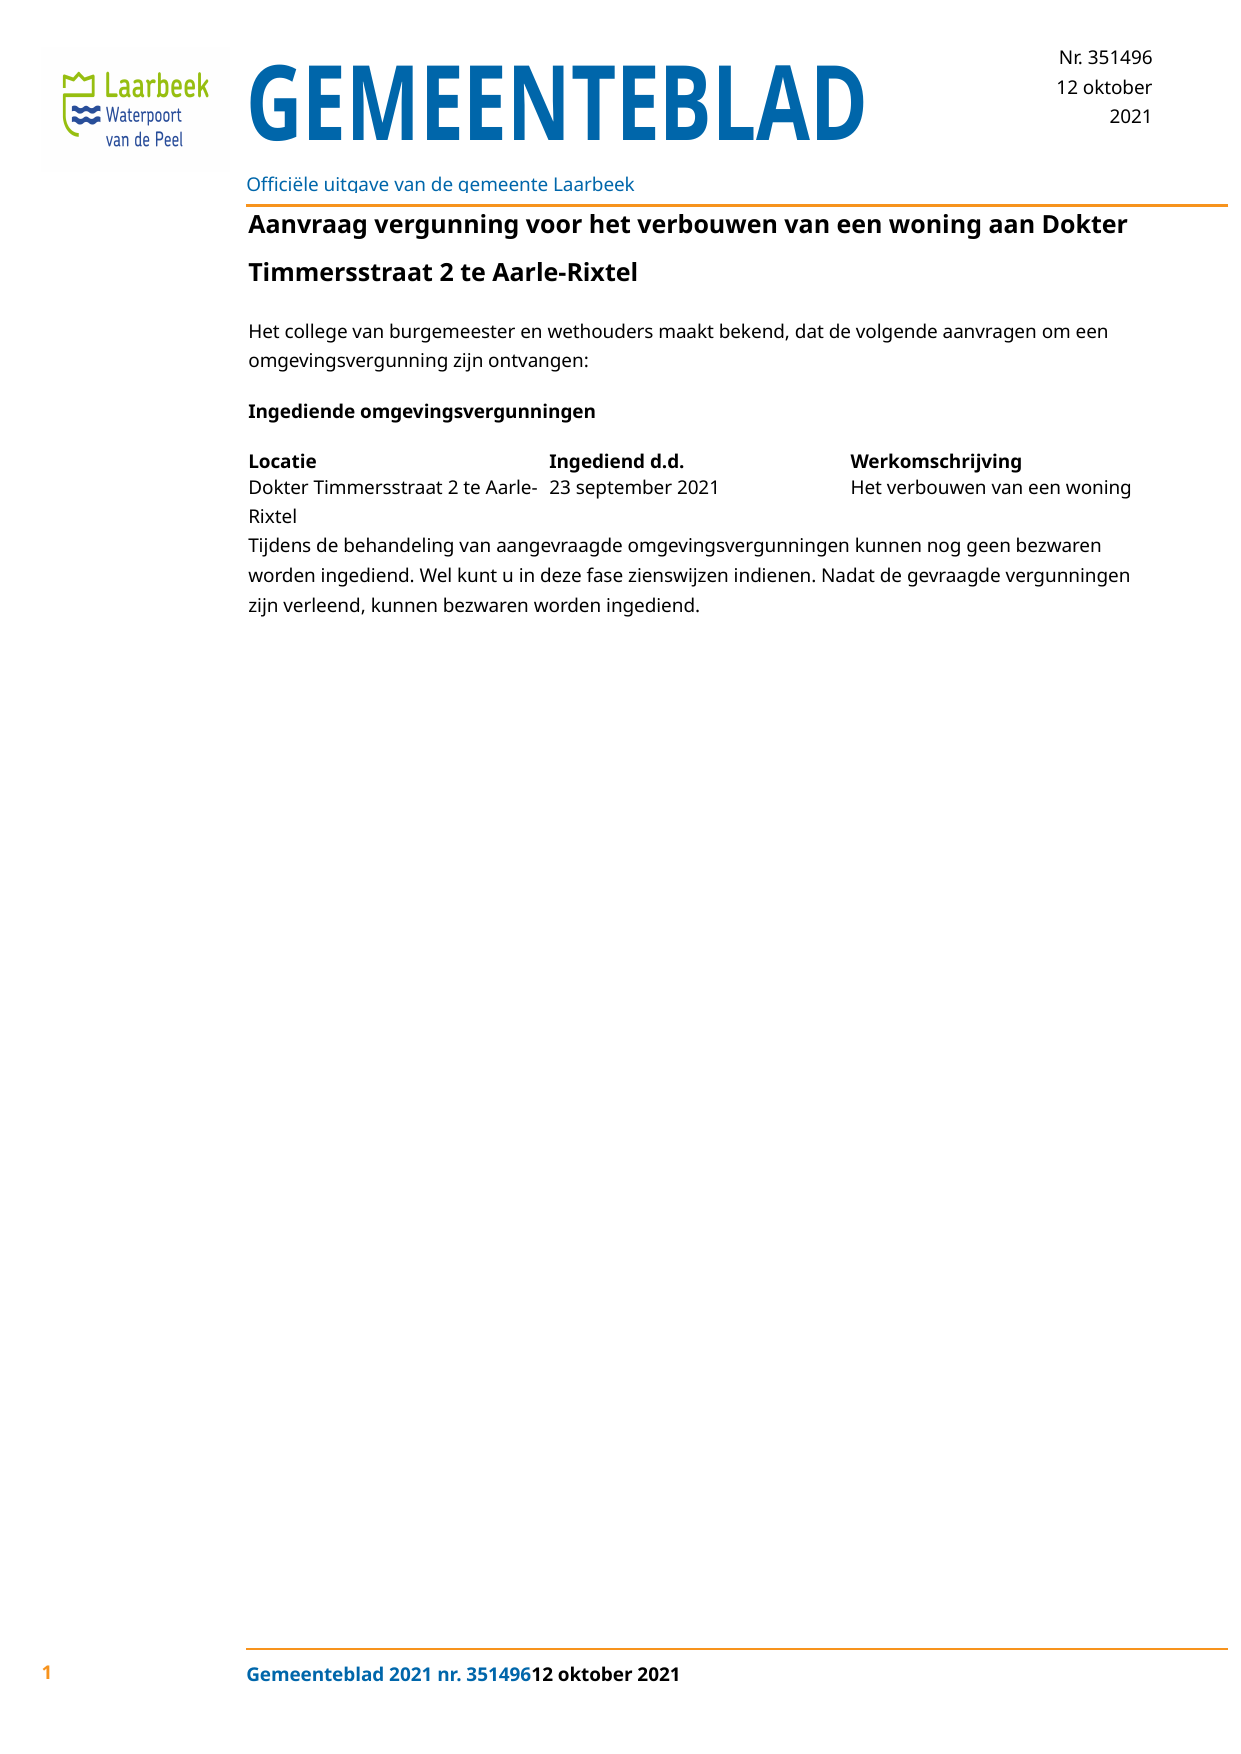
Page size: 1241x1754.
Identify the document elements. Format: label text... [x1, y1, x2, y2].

text Tijdens de behandeling van aangevraagde omgevingsvergunningen kunnen nog geen bezwaren worden ingediend. Wel kunt u in deze fase zienswijzen indienen. Nadat de gevraagde vergunningen zijn verleend, kunnen bezwaren worden ingediend. [248, 533, 1152, 618]
table_cell Het verbouwen van een woning [850, 474, 1152, 529]
picture [41, 47, 231, 172]
text Het college van burgemeester en wethouders maakt bekend, dat de volgende aanvragen om een omgevingsvergunning zijn ontvangen: [248, 318, 1152, 373]
text Aanvraag vergunning voor het verbouwen van een woning aan Dokter Timmersstraat 2 te Aarle-Rixtel [248, 207, 1152, 288]
table_cell Dokter Timmersstraat 2 te Aarle-Rixtel [248, 474, 549, 529]
text Ingediende omgevingsvergunningen [248, 398, 1152, 424]
table_header Locatie [248, 449, 549, 474]
table_header Werkomschrijving [850, 449, 1152, 474]
table_header Ingediend d.d. [549, 449, 850, 474]
table_cell 23 september 2021 [549, 474, 850, 529]
